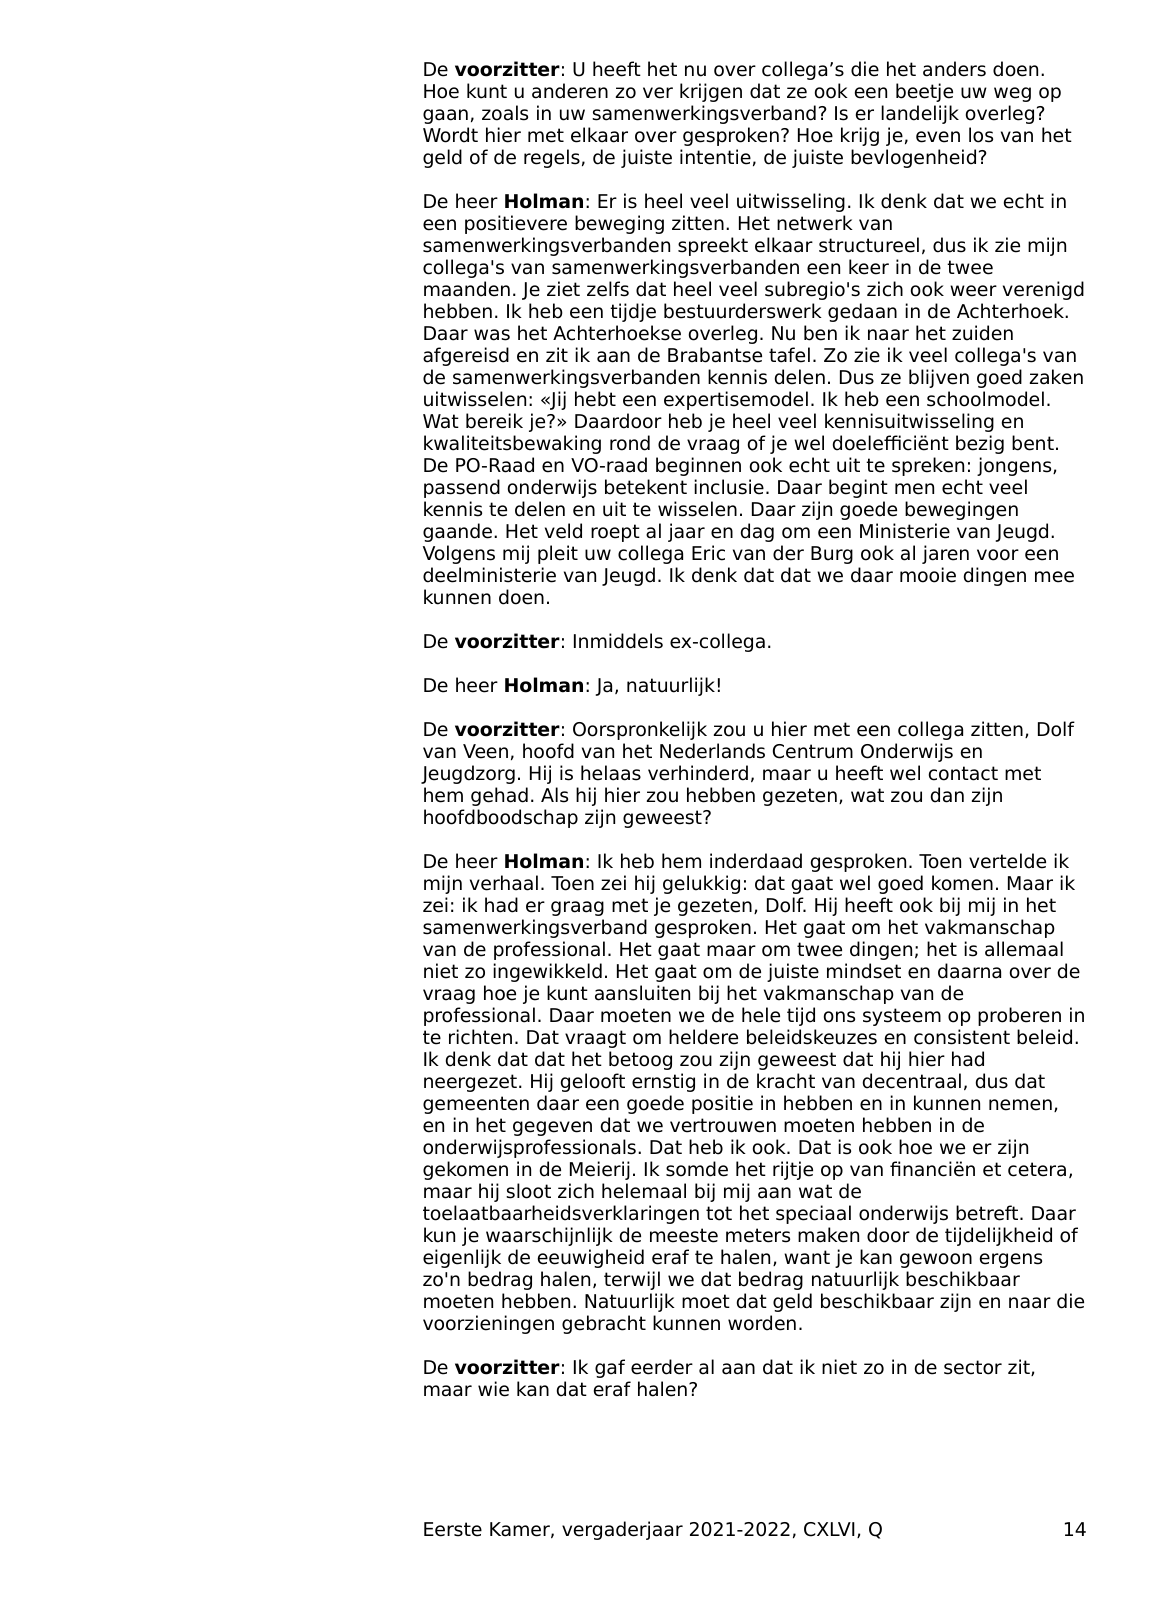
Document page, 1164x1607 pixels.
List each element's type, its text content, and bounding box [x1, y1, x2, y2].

text De heer Holman: Ja, natuurlijk! [422, 675, 1087, 697]
text De voorzitter: Inmiddels ex-collega. [422, 631, 1087, 653]
text De heer Holman: Er is heel veel uitwisseling. Ik denk dat we echt in een positievere beweging zitten. Het netwerk van samenwerkingsverbanden spreekt elkaar structureel, dus ik zie mijn collega's van samenwerkingsverbanden een keer in de twee maanden. Je ziet zelfs dat heel veel subregio's zich ook weer verenigd hebben. Ik heb een tijdje bestuurderswerk gedaan in de Achterhoek. Daar was het Achterhoekse overleg. Nu ben ik naar het zuiden afgereisd en zit ik aan de Brabantse tafel. Zo zie ik veel collega's van de samenwerkingsverbanden kennis delen. Dus ze blijven goed zaken uitwisselen: «Jij hebt een expertisemodel. Ik heb een schoolmodel. Wat bereik je?» Daardoor heb je heel veel kennisuitwisseling en kwaliteitsbewaking rond de vraag of je wel doelefficiënt bezig bent. De PO-Raad en VO-raad beginnen ook echt uit te spreken: jongens, passend onderwijs betekent inclusie. Daar begint men echt veel kennis te delen en uit te wisselen. Daar zijn goede bewegingen gaande. Het veld roept al jaar en dag om een Ministerie van Jeugd. Volgens mij pleit uw collega Eric van der Burg ook al jaren voor een deelministerie van Jeugd. Ik denk dat dat we daar mooie dingen mee kunnen doen. [422, 191, 1087, 609]
text De heer Holman: Ik heb hem inderdaad gesproken. Toen vertelde ik mijn verhaal. Toen zei hij gelukkig: dat gaat wel goed komen. Maar ik zei: ik had er graag met je gezeten, Dolf. Hij heeft ook bij mij in het samenwerkingsverband gesproken. Het gaat om het vakmanschap van de professional. Het gaat maar om twee dingen; het is allemaal niet zo ingewikkeld. Het gaat om de juiste mindset en daarna over de vraag hoe je kunt aansluiten bij het vakmanschap van de professional. Daar moeten we de hele tijd ons systeem op proberen in te richten. Dat vraagt om heldere beleidskeuzes en consistent beleid. Ik denk dat dat het betoog zou zijn geweest dat hij hier had neergezet. Hij gelooft ernstig in de kracht van decentraal, dus dat gemeenten daar een goede positie in hebben en in kunnen nemen, en in het gegeven dat we vertrouwen moeten hebben in de onderwijsprofessionals. Dat heb ik ook. Dat is ook hoe we er zijn gekomen in de Meierij. Ik somde het rijtje op van financiën et cetera, maar hij sloot zich helemaal bij mij aan wat de toelaatbaarheidsverklaringen tot het speciaal onderwijs betreft. Daar kun je waarschijnlijk de meeste meters maken door de tijdelijkheid of eigenlijk de eeuwigheid eraf te halen, want je kan gewoon ergens zo'n bedrag halen, terwijl we dat bedrag natuurlijk beschikbaar moeten hebben. Natuurlijk moet dat geld beschikbaar zijn en naar die voorzieningen gebracht kunnen worden. [422, 851, 1087, 1335]
text De voorzitter: Ik gaf eerder al aan dat ik niet zo in de sector zit, maar wie kan dat eraf halen? [422, 1357, 1087, 1401]
text De voorzitter: U heeft het nu over collega’s die het anders doen. Hoe kunt u anderen zo ver krijgen dat ze ook een beetje uw weg op gaan, zoals in uw samenwerkingsverband? Is er landelijk overleg? Wordt hier met elkaar over gesproken? Hoe krijg je, even los van het geld of de regels, de juiste intentie, de juiste bevlogenheid? [422, 59, 1087, 169]
text De voorzitter: Oorspronkelijk zou u hier met een collega zitten, Dolf van Veen, hoofd van het Nederlands Centrum Onderwijs en Jeugdzorg. Hij is helaas verhinderd, maar u heeft wel contact met hem gehad. Als hij hier zou hebben gezeten, wat zou dan zijn hoofdboodschap zijn geweest? [422, 719, 1087, 829]
